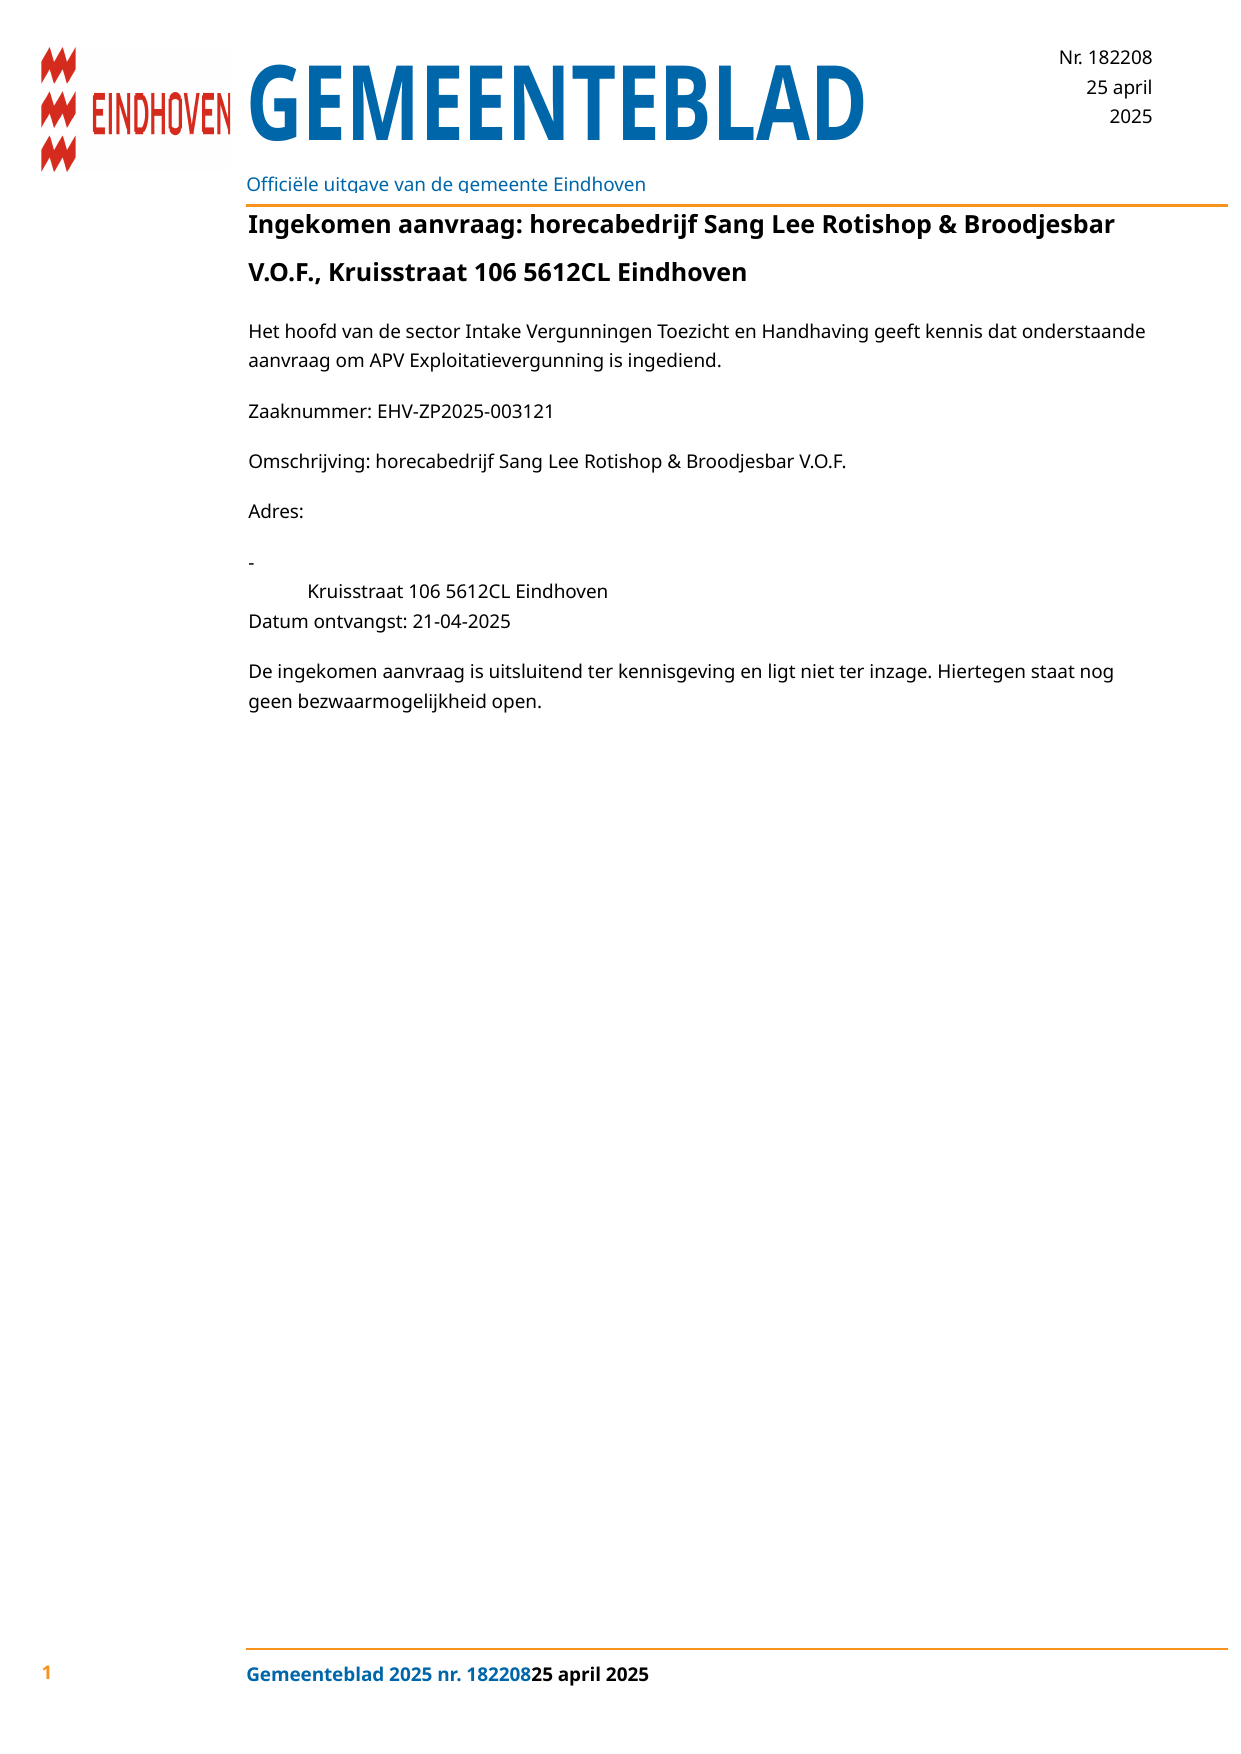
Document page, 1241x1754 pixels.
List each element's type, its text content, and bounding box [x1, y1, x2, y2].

list Kruisstraat 106 5612CL Eindhoven [248, 579, 1152, 604]
text Zaaknummer: EHV-ZP2025-003121 [248, 398, 1152, 424]
picture [41, 47, 231, 172]
text Datum ontvangst: 21-04-2025 [248, 608, 1152, 634]
text De ingekomen aanvraag is uitsluitend ter kennisgeving en ligt niet ter inzage. Hiertegen staat nog geen bezwaarmogelijkheid open. [248, 659, 1152, 714]
text Omschrijving: horecabedrijf Sang Lee Rotishop & Broodjesbar V.O.F. [248, 448, 1152, 474]
text Ingekomen aanvraag: horecabedrijf Sang Lee Rotishop & Broodjesbar V.O.F., Kruisstraat 106 5612CL Eindhoven [248, 207, 1152, 288]
text Adres: [248, 499, 1152, 524]
text Het hoofd van de sector Intake Vergunningen Toezicht en Handhaving geeft kennis dat onderstaande aanvraag om APV Exploitatievergunning is ingediend. [248, 318, 1152, 373]
